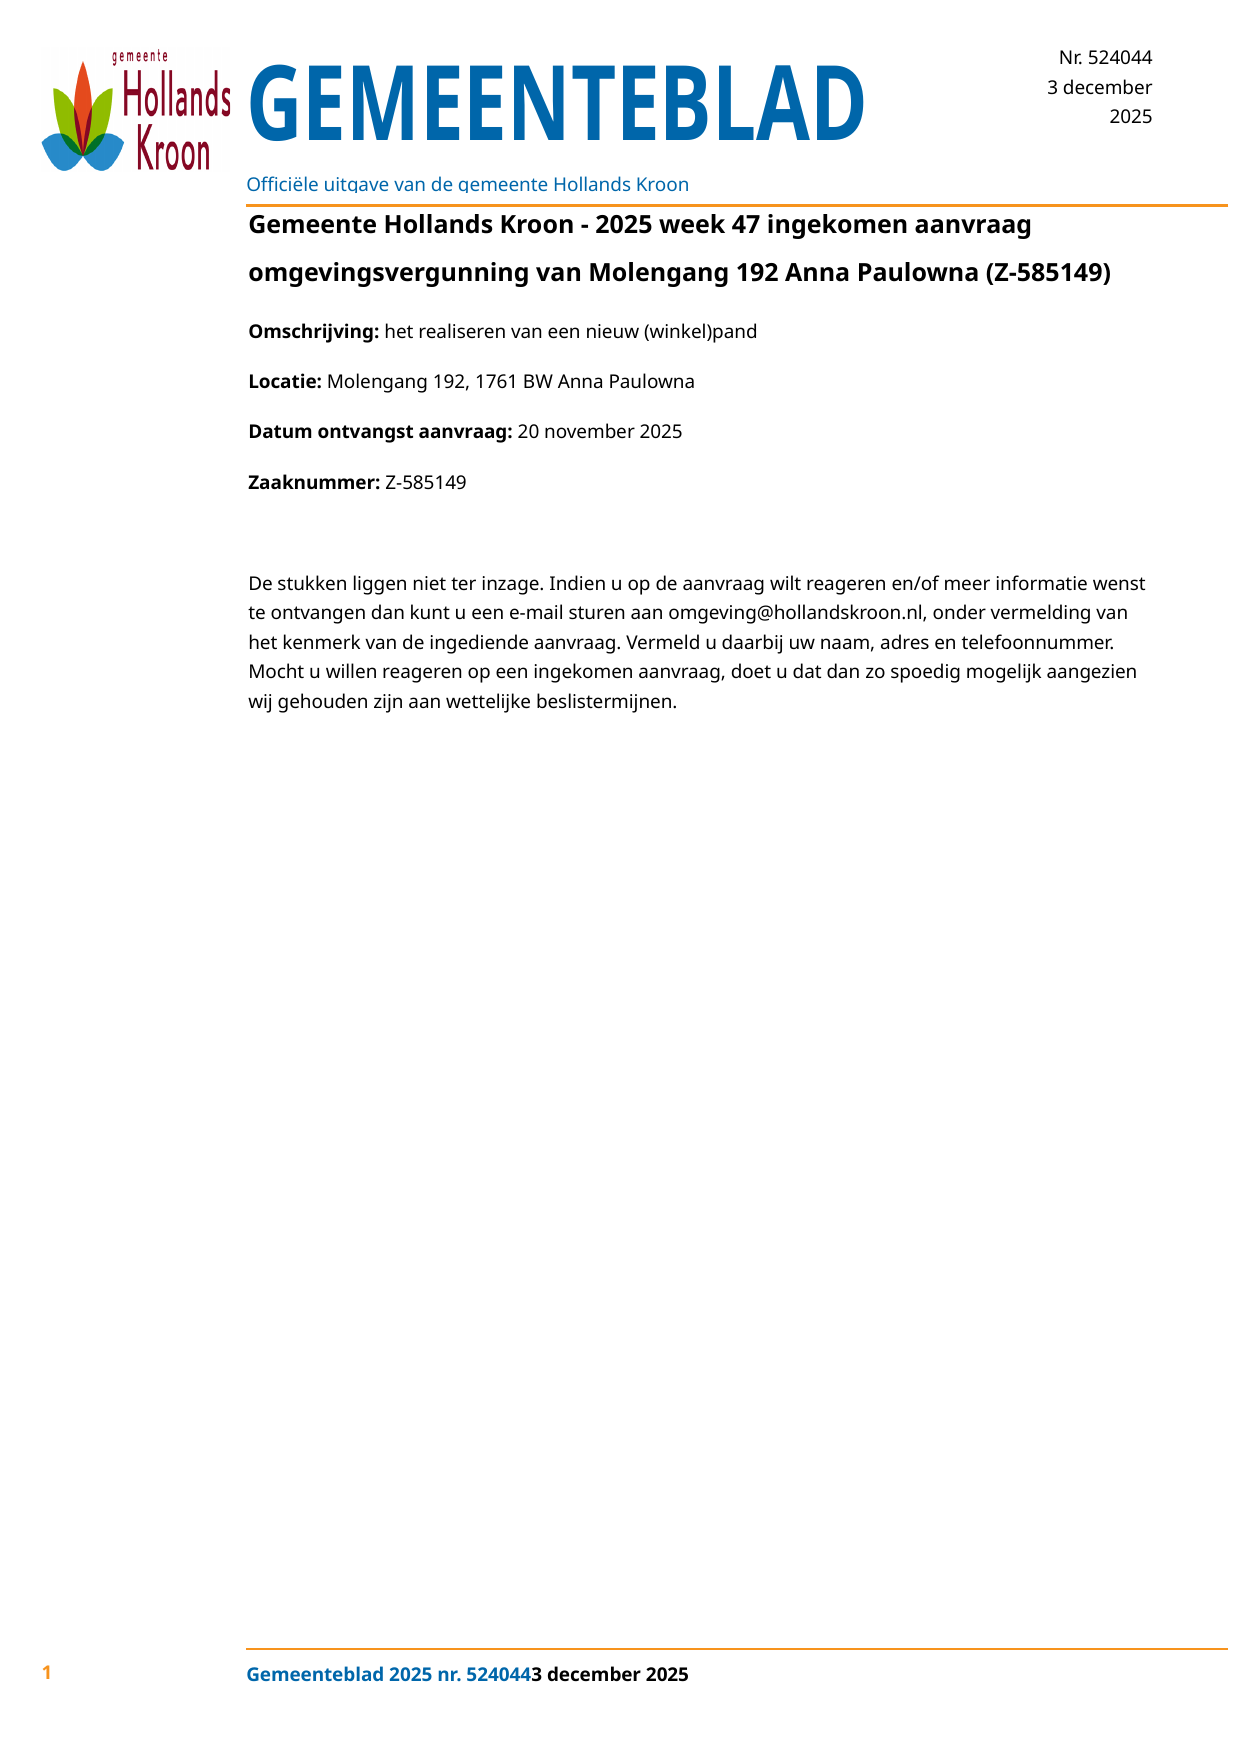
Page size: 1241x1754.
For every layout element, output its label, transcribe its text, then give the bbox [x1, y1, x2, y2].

text Gemeente Hollands Kroon - 2025 week 47 ingekomen aanvraag omgevingsvergunning van Molengang 192 Anna Paulowna (Z-585149) [248, 207, 1152, 288]
text De stukken liggen niet ter inzage. Indien u op de aanvraag wilt reageren en/of meer informatie wenst te ontvangen dan kunt u een e-mail sturen aan omgeving@hollandskroon.nl, onder vermelding van het kenmerk van de ingediende aanvraag. Vermeld u daarbij uw naam, adres en telefoonnummer. Mocht u willen reageren op een ingekomen aanvraag, doet u dat dan zo spoedig mogelijk aangezien wij gehouden zijn aan wettelijke beslistermijnen. [248, 570, 1152, 714]
text Omschrijving: het realiseren van een nieuw (winkel)pand [248, 318, 1152, 344]
picture [41, 47, 231, 172]
text Datum ontvangst aanvraag: 20 november 2025 [248, 419, 1152, 444]
text Zaaknummer: Z-585149 [248, 469, 1152, 495]
text Locatie: Molengang 192, 1761 BW Anna Paulowna [248, 368, 1152, 394]
